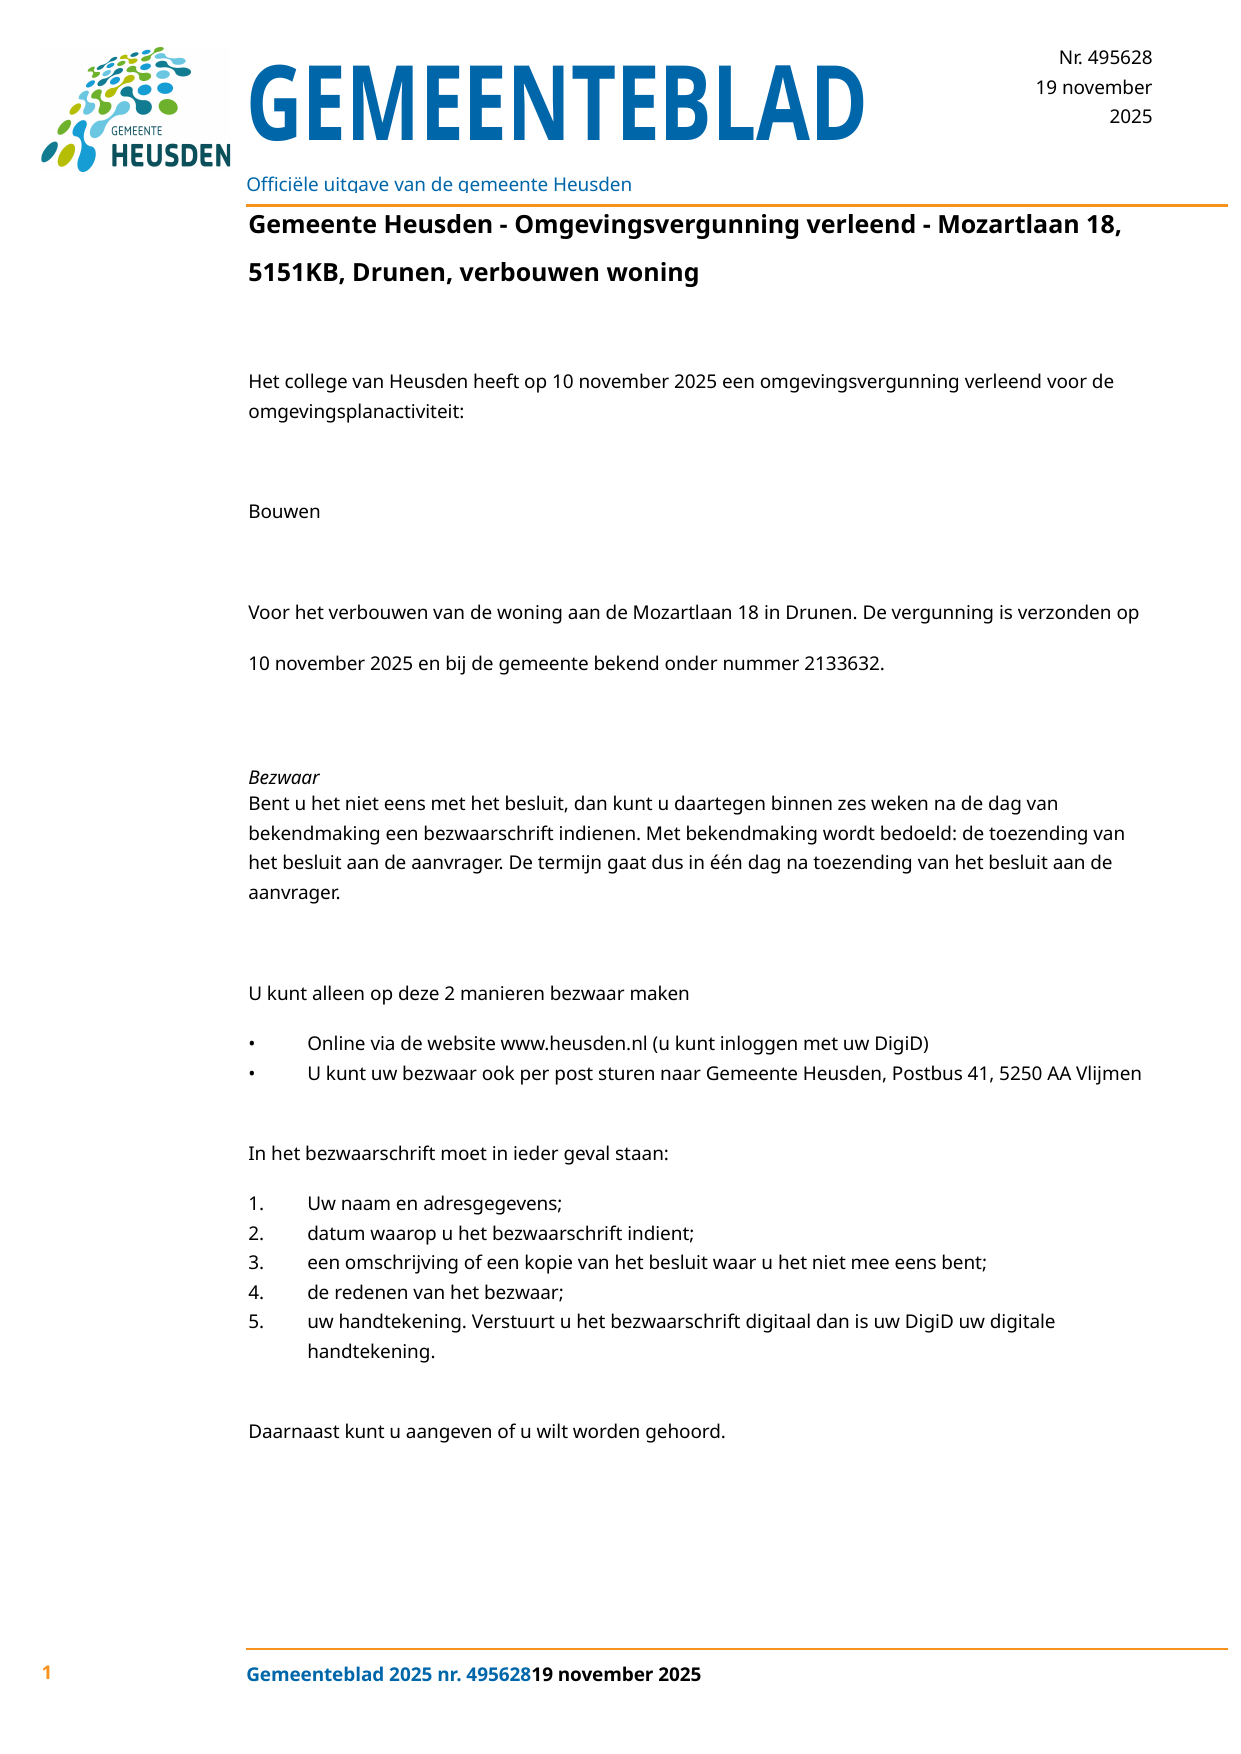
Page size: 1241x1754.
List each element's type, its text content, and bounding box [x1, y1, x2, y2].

list Uw naam en adresgegevens; [248, 1190, 1152, 1216]
list U kunt uw bezwaar ook per post sturen naar Gemeente Heusden, Postbus 41, 5250 AA Vlijmen [248, 1060, 1152, 1085]
text Voor het verbouwen van de woning aan de Mozartlaan 18 in Drunen. De vergunning is verzonden op [248, 599, 1152, 625]
list een omschrijving of een kopie van het besluit waar u het niet mee eens bent; [248, 1249, 1152, 1275]
text Bouwen [248, 499, 1152, 524]
text Gemeente Heusden - Omgevingsvergunning verleend - Mozartlaan 18, 5151KB, Drunen, verbouwen woning [248, 207, 1152, 288]
picture [41, 47, 231, 172]
text Bezwaar [248, 764, 1152, 790]
text Daarnaast kunt u aangeven of u wilt worden gehoord. [248, 1418, 1152, 1444]
text In het bezwaarschrift moet in ieder geval staan: [248, 1140, 1152, 1165]
text Bent u het niet eens met het besluit, dan kunt u daartegen binnen zes weken na de dag van bekendmaking een bezwaarschrift indienen. Met bekendmaking wordt bedoeld: de toezending van het besluit aan de aanvrager. De termijn gaat dus in één dag na toezending van het besluit aan de aanvrager. [248, 790, 1152, 904]
text Het college van Heusden heeft op 10 november 2025 een omgevingsvergunning verleend voor de omgevingsplanactiviteit: [248, 368, 1152, 424]
list Online via de website www.heusden.nl (u kunt inloggen met uw DigiD) [248, 1030, 1152, 1056]
list datum waarop u het bezwaarschrift indient; [248, 1220, 1152, 1245]
text U kunt alleen op deze 2 manieren bezwaar maken [248, 980, 1152, 1005]
list uw handtekening. Verstuurt u het bezwaarschrift digitaal dan is uw DigiD uw digitale handtekening. [248, 1308, 1152, 1364]
list de redenen van het bezwaar; [248, 1279, 1152, 1304]
text 10 november 2025 en bij de gemeente bekend onder nummer 2133632. [248, 650, 1152, 676]
